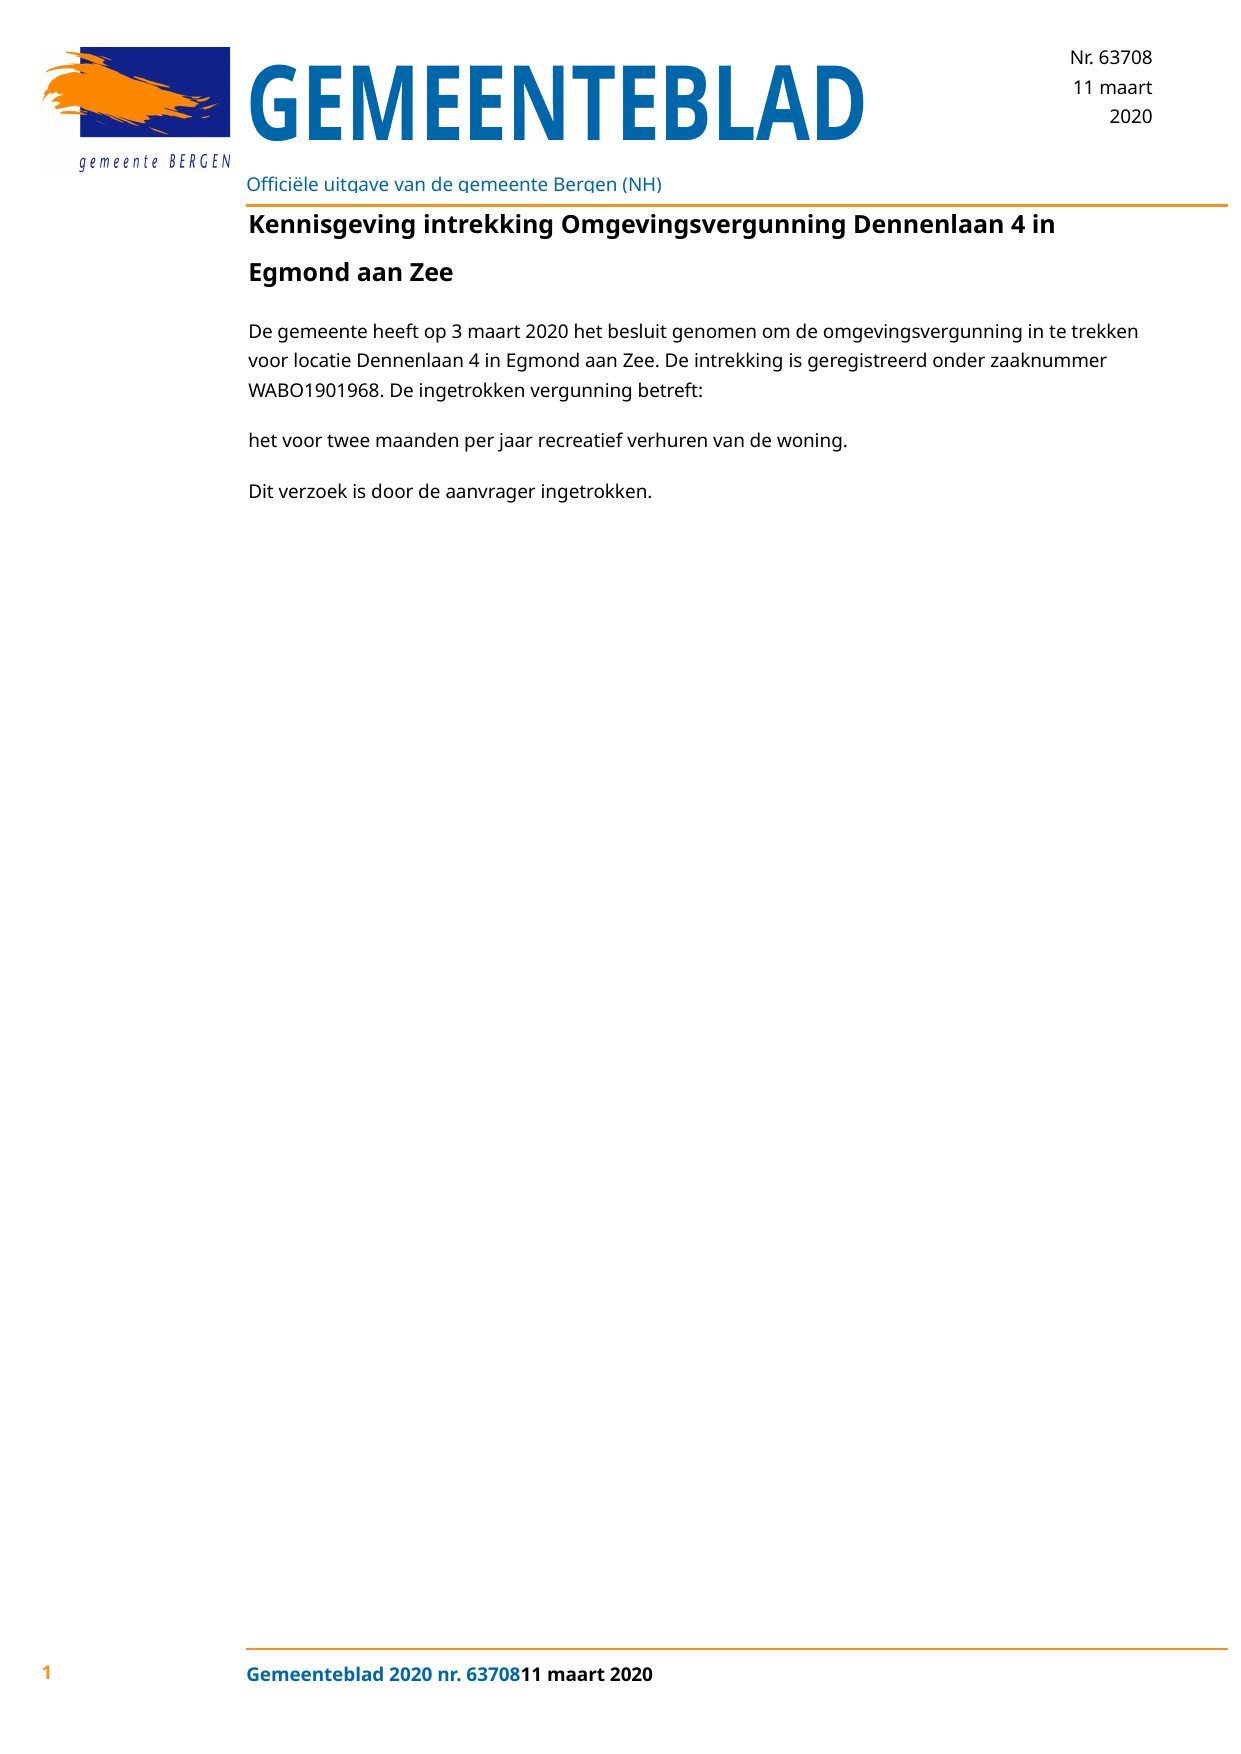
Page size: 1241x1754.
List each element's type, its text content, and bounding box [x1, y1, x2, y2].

text De gemeente heeft op 3 maart 2020 het besluit genomen om de omgevingsvergunning in te trekken voor locatie Dennenlaan 4 in Egmond aan Zee. De intrekking is geregistreerd onder zaaknummer WABO1901968. De ingetrokken vergunning betreft: [248, 318, 1152, 403]
text Dit verzoek is door de aanvrager ingetrokken. [248, 478, 1152, 504]
text Kennisgeving intrekking Omgevingsvergunning Dennenlaan 4 in Egmond aan Zee [248, 207, 1152, 288]
picture [41, 47, 231, 172]
text het voor twee maanden per jaar recreatief verhuren van de woning. [248, 427, 1152, 453]
